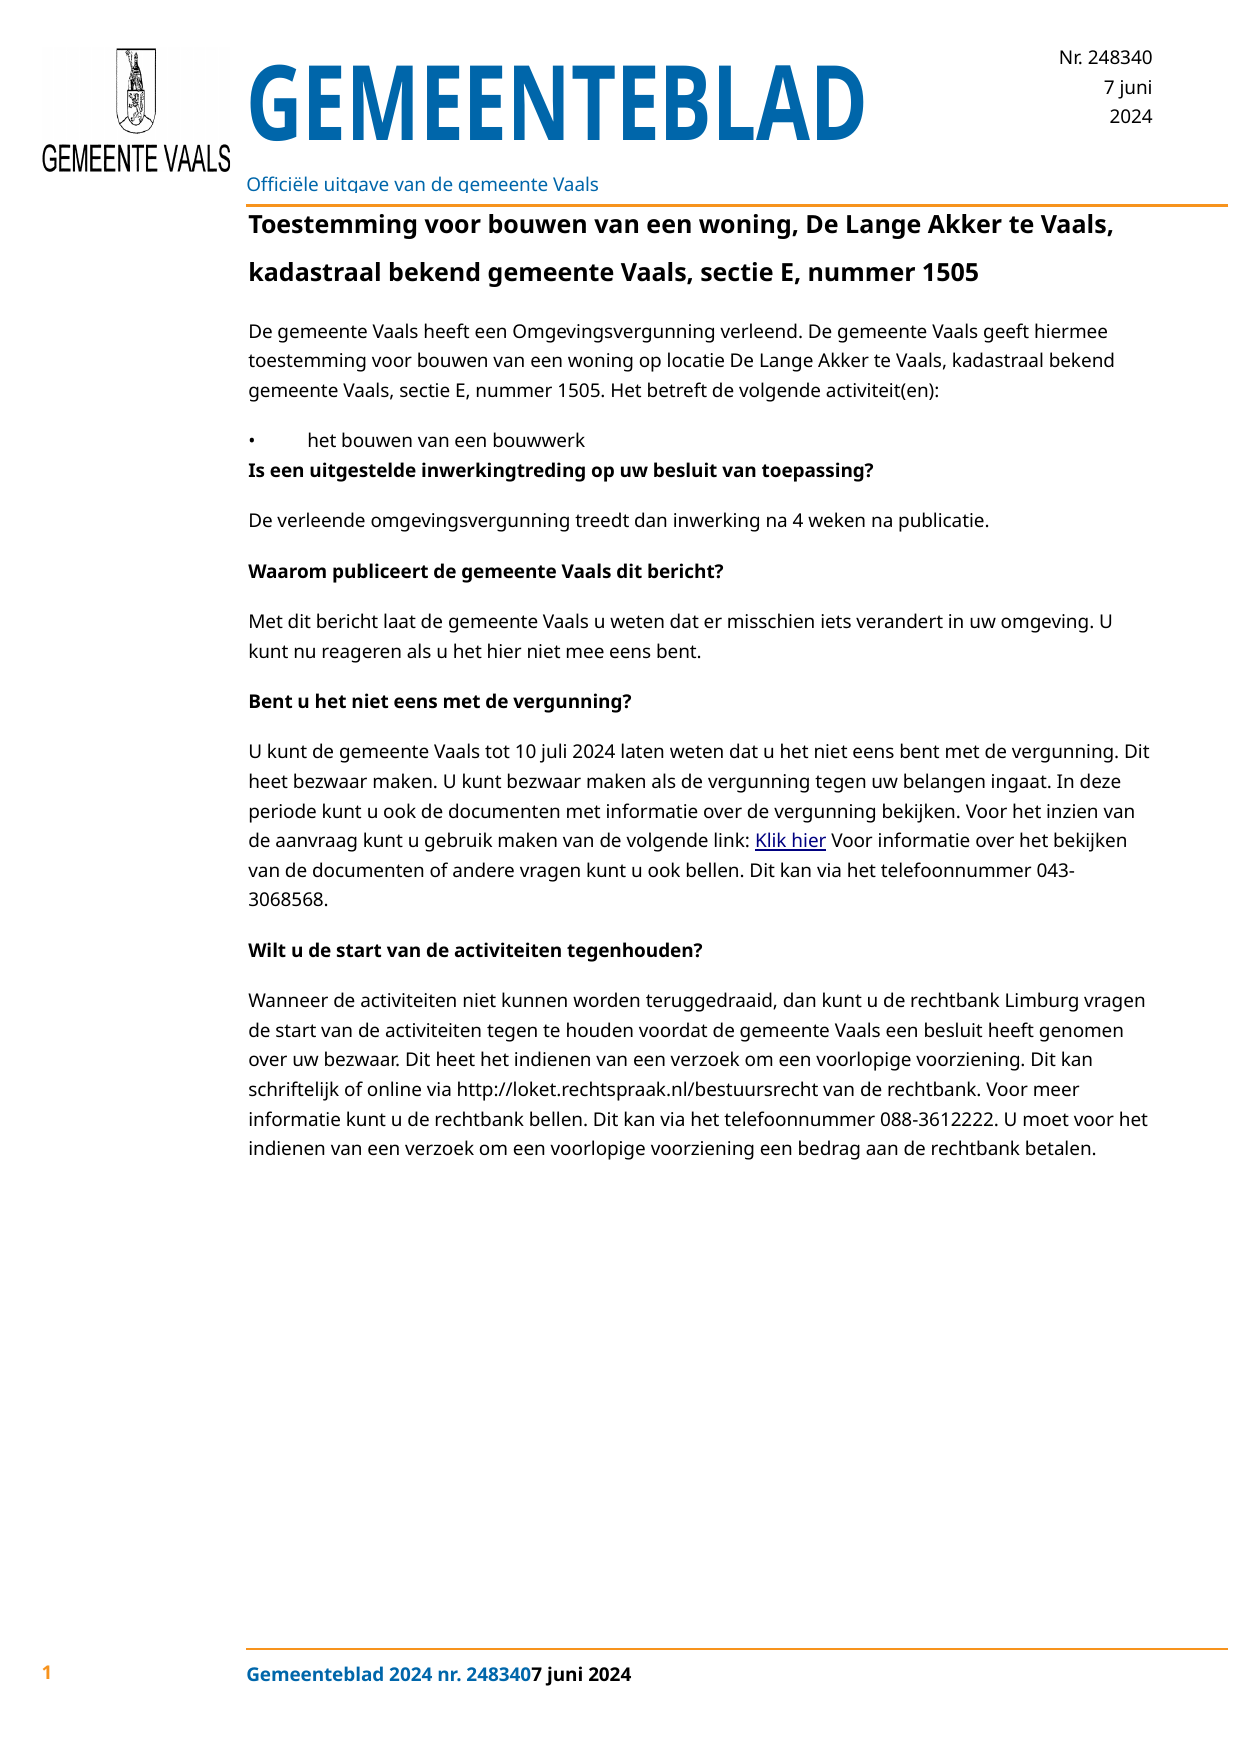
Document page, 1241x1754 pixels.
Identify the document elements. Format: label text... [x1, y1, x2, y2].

text Toestemming voor bouwen van een woning, De Lange Akker te Vaals, kadastraal bekend gemeente Vaals, sectie E, nummer 1505 [248, 207, 1152, 288]
text Wanneer de activiteiten niet kunnen worden teruggedraaid, dan kunt u de rechtbank Limburg vragen de start van de activiteiten tegen te houden voordat de gemeente Vaals een besluit heeft genomen over uw bezwaar. Dit heet het indienen van een verzoek om een voorlopige voorziening. Dit kan schriftelijk of online via http://loket.rechtspraak.nl/bestuursrecht van de rechtbank. Voor meer informatie kunt u de rechtbank bellen. Dit kan via het telefoonnummer 088-3612222. U moet voor het indienen van een verzoek om een voorlopige voorziening een bedrag aan de rechtbank betalen. [248, 987, 1152, 1161]
text Bent u het niet eens met de vergunning? [248, 688, 1152, 714]
text De verleende omgevingsvergunning treedt dan inwerking na 4 weken na publicatie. [248, 507, 1152, 533]
text Met dit bericht laat de gemeente Vaals u weten dat er misschien iets verandert in uw omgeving. U kunt nu reageren als u het hier niet mee eens bent. [248, 608, 1152, 664]
picture [41, 47, 231, 172]
text Waarom publiceert de gemeente Vaals dit bericht? [248, 558, 1152, 584]
text De gemeente Vaals heeft een Omgevingsvergunning verleend. De gemeente Vaals geeft hiermee toestemming voor bouwen van een woning op locatie De Lange Akker te Vaals, kadastraal bekend gemeente Vaals, sectie E, nummer 1505. Het betreft de volgende activiteit(en): [248, 318, 1152, 403]
text U kunt de gemeente Vaals tot 10 juli 2024 laten weten dat u het niet eens bent met de vergunning. Dit heet bezwaar maken. U kunt bezwaar maken als de vergunning tegen uw belangen ingaat. In deze periode kunt u ook de documenten met informatie over de vergunning bekijken. Voor het inzien van de aanvraag kunt u gebruik maken van de volgende link: Klik hier Voor informatie over het bekijken van de documenten of andere vragen kunt u ook bellen. Dit kan via het telefoonnummer 043-3068568. [248, 739, 1152, 912]
text Is een uitgestelde inwerkingtreding op uw besluit van toepassing? [248, 457, 1152, 483]
list het bouwen van een bouwwerk [248, 427, 1152, 453]
text Wilt u de start van de activiteiten tegenhouden? [248, 937, 1152, 963]
